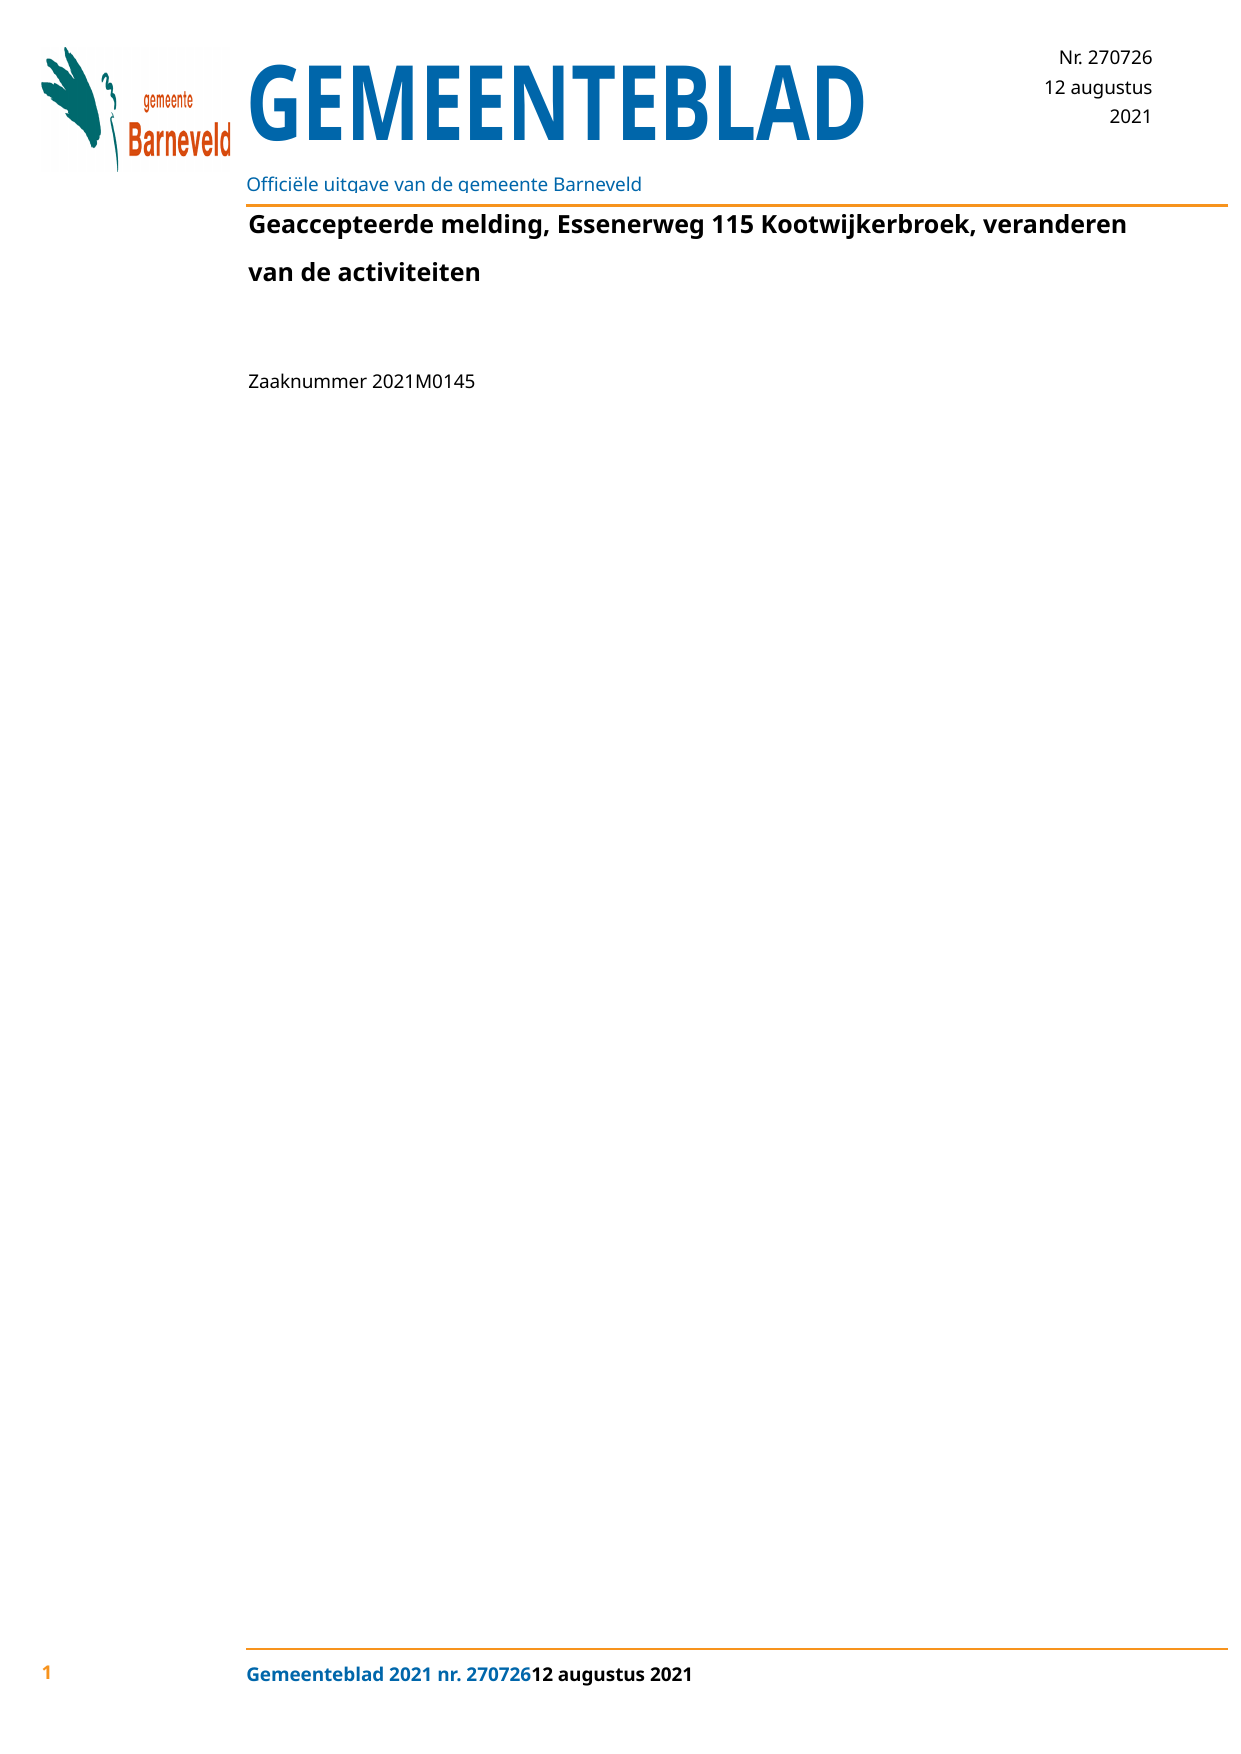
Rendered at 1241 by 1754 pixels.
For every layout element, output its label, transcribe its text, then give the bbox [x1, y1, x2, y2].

text Zaaknummer 2021M0145 [248, 368, 1152, 394]
picture [41, 47, 231, 172]
text Geaccepteerde melding, Essenerweg 115 Kootwijkerbroek, veranderen van de activiteiten [248, 207, 1152, 288]
